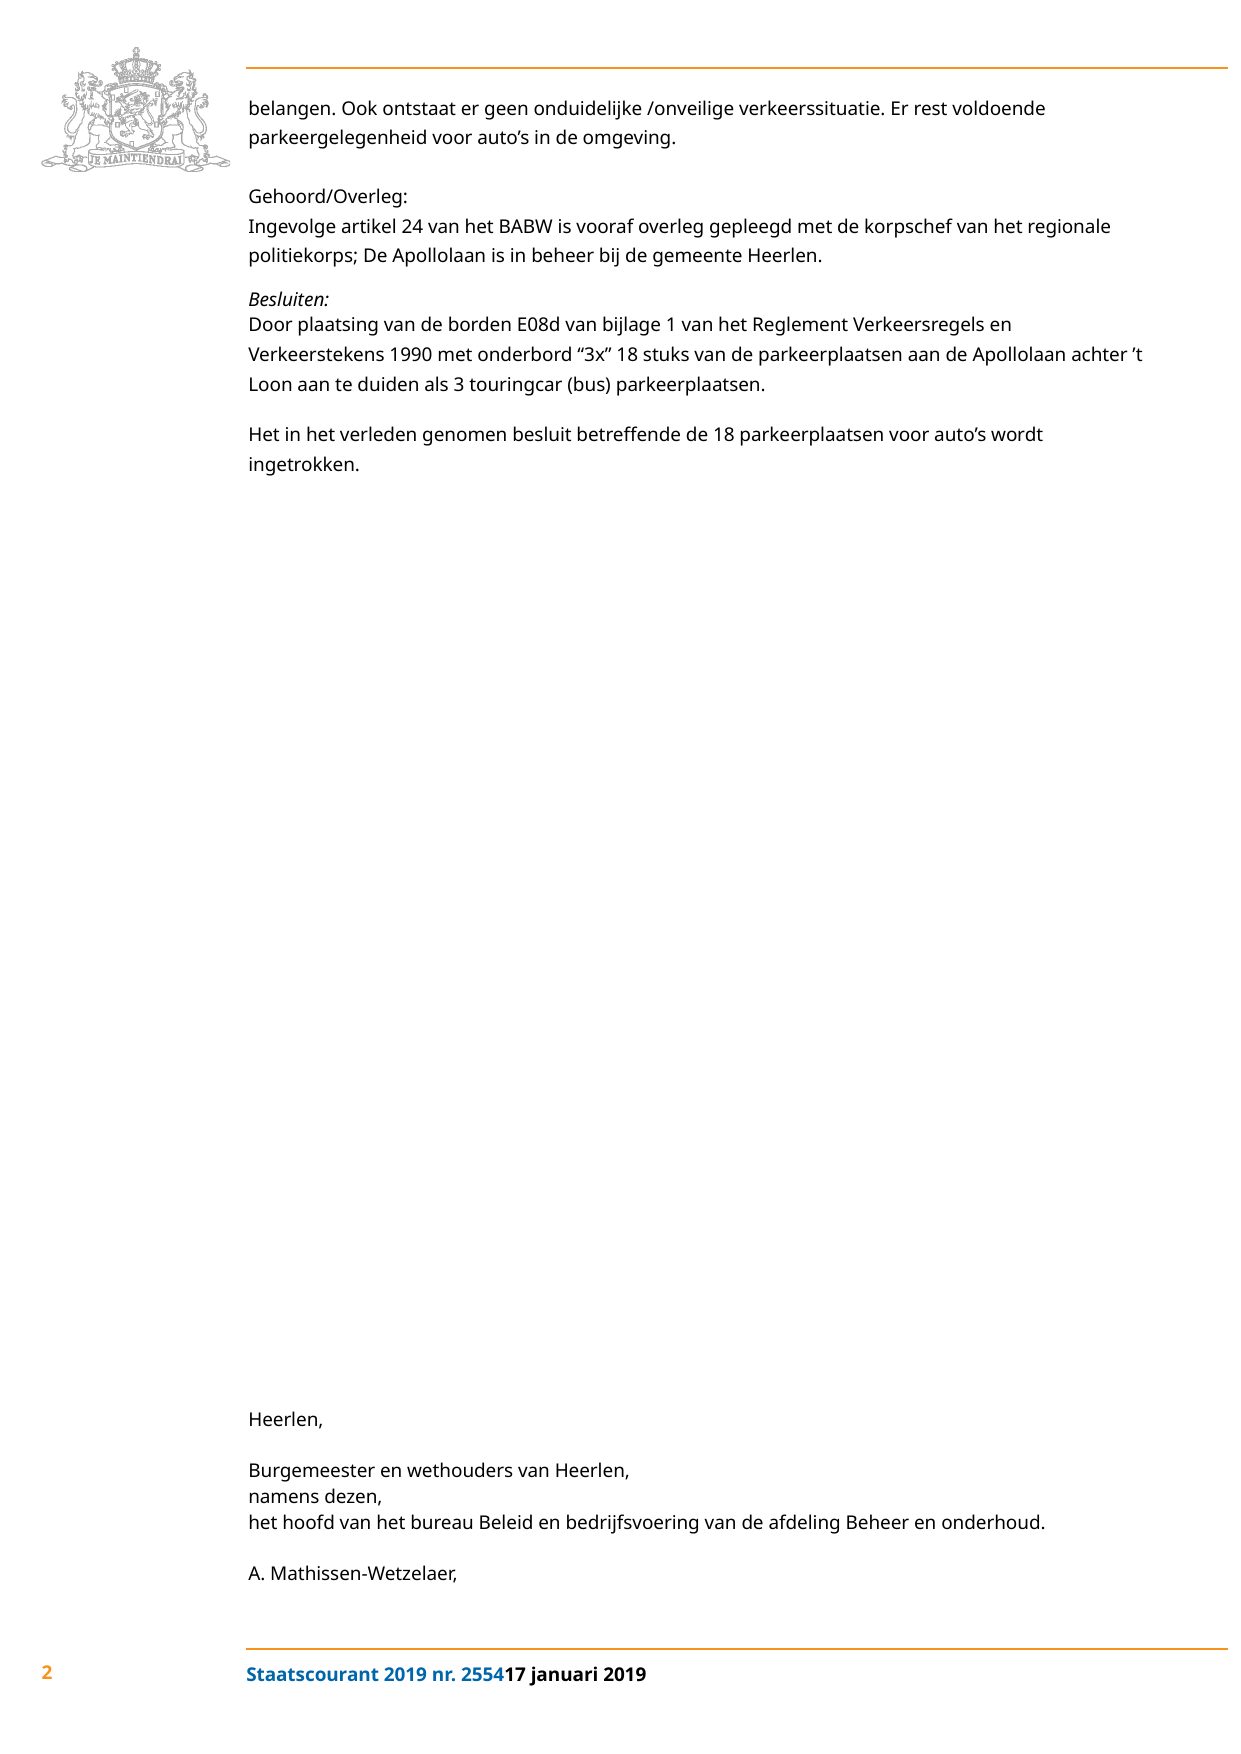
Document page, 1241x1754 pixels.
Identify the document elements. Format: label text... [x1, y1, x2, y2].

text Het in het verleden genomen besluit betreffende de 18 parkeerplaatsen voor auto’s wordt ingetrokken. [248, 421, 1152, 476]
text Heerlen, [248, 1406, 1152, 1432]
text Ingevolge artikel 24 van het BABW is vooraf overleg gepleegd met de korpschef van het regionale politiekorps; De Apollolaan is in beheer bij de gemeente Heerlen. [248, 213, 1152, 268]
text A. Mathissen-Wetzelaer, [248, 1560, 1152, 1586]
text namens dezen, [248, 1483, 1152, 1509]
text Gehoord/Overleg: [248, 183, 1152, 209]
text Besluiten: [248, 286, 1152, 312]
text het hoofd van het bureau Beleid en bedrijfsvoering van de afdeling Beheer en onderhoud. [248, 1509, 1152, 1535]
text belangen. Ook ontstaat er geen onduidelijke /onveilige verkeerssituatie. Er rest voldoende parkeergelegenheid voor auto’s in de omgeving. [248, 95, 1152, 150]
picture [41, 47, 231, 172]
text Burgemeester en wethouders van Heerlen, [248, 1457, 1152, 1483]
text Door plaatsing van de borden E08d van bijlage 1 van het Reglement Verkeersregels en Verkeerstekens 1990 met onderbord “3x” 18 stuks van de parkeerplaatsen aan de Apollolaan achter ’t Loon aan te duiden als 3 touringcar (bus) parkeerplaatsen. [248, 312, 1152, 396]
